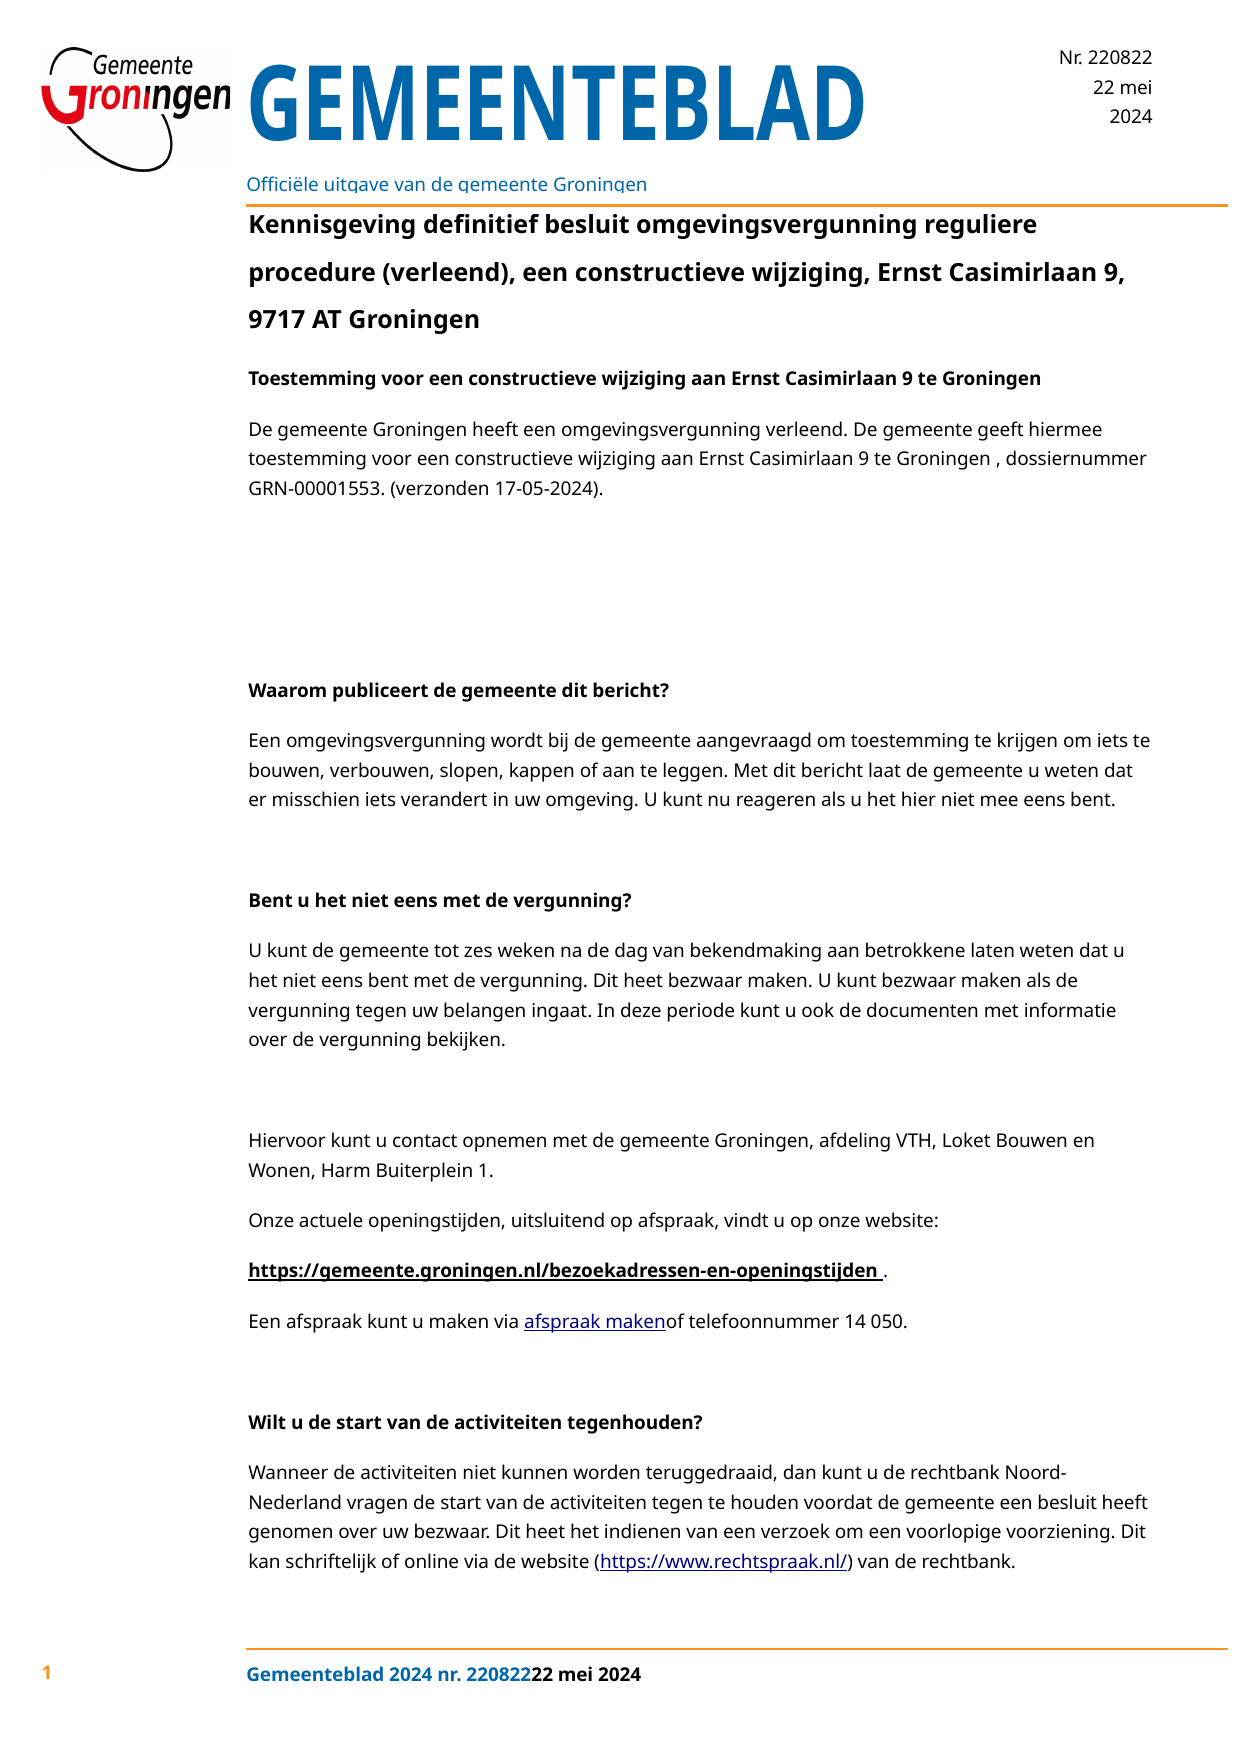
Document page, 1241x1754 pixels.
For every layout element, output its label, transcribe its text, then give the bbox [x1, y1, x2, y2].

text Bent u het niet eens met de vergunning? [248, 887, 1152, 913]
text Waarom publiceert de gemeente dit bericht? [248, 677, 1152, 702]
text Kennisgeving definitief besluit omgevingsvergunning reguliere procedure (verleend), een constructieve wijziging, Ernst Casimirlaan 9, 9717 AT Groningen [248, 207, 1152, 336]
text Wanneer de activiteiten niet kunnen worden teruggedraaid, dan kunt u de rechtbank Noord-Nederland vragen de start van de activiteiten tegen te houden voordat de gemeente een besluit heeft genomen over uw bezwaar. Dit heet het indienen van een verzoek om een voorlopige voorziening. Dit kan schriftelijk of online via de website (https://www.rechtspraak.nl/) van de rechtbank. [248, 1459, 1152, 1574]
text De gemeente Groningen heeft een omgevingsvergunning verleend. De gemeente geeft hiermee toestemming voor een constructieve wijziging aan Ernst Casimirlaan 9 te Groningen , dossiernummer GRN-00001553. (verzonden 17-05-2024). [248, 416, 1152, 501]
text Toestemming voor een constructieve wijziging aan Ernst Casimirlaan 9 te Groningen [248, 366, 1152, 391]
text Wilt u de start van de activiteiten tegenhouden? [248, 1409, 1152, 1434]
text https://gemeente.groningen.nl/bezoekadressen-en-openingstijden . [248, 1258, 1152, 1283]
text Onze actuele openingstijden, uitsluitend op afspraak, vindt u op onze website: [248, 1207, 1152, 1233]
text U kunt de gemeente tot zes weken na de dag van bekendmaking aan betrokkene laten weten dat u het niet eens bent met de vergunning. Dit heet bezwaar maken. U kunt bezwaar maken als de vergunning tegen uw belangen ingaat. In deze periode kunt u ook de documenten met informatie over de vergunning bekijken. [248, 938, 1152, 1052]
text Een omgevingsvergunning wordt bij de gemeente aangevraagd om toestemming te krijgen om iets te bouwen, verbouwen, slopen, kappen of aan te leggen. Met dit bericht laat de gemeente u weten dat er misschien iets verandert in uw omgeving. U kunt nu reageren als u het hier niet mee eens bent. [248, 727, 1152, 812]
text Hiervoor kunt u contact opnemen met de gemeente Groningen, afdeling VTH, Loket Bouwen en Wonen, Harm Buiterplein 1. [248, 1127, 1152, 1182]
text Een afspraak kunt u maken via afspraak makenof telefoonnummer 14 050. [248, 1308, 1152, 1334]
picture [41, 47, 231, 172]
